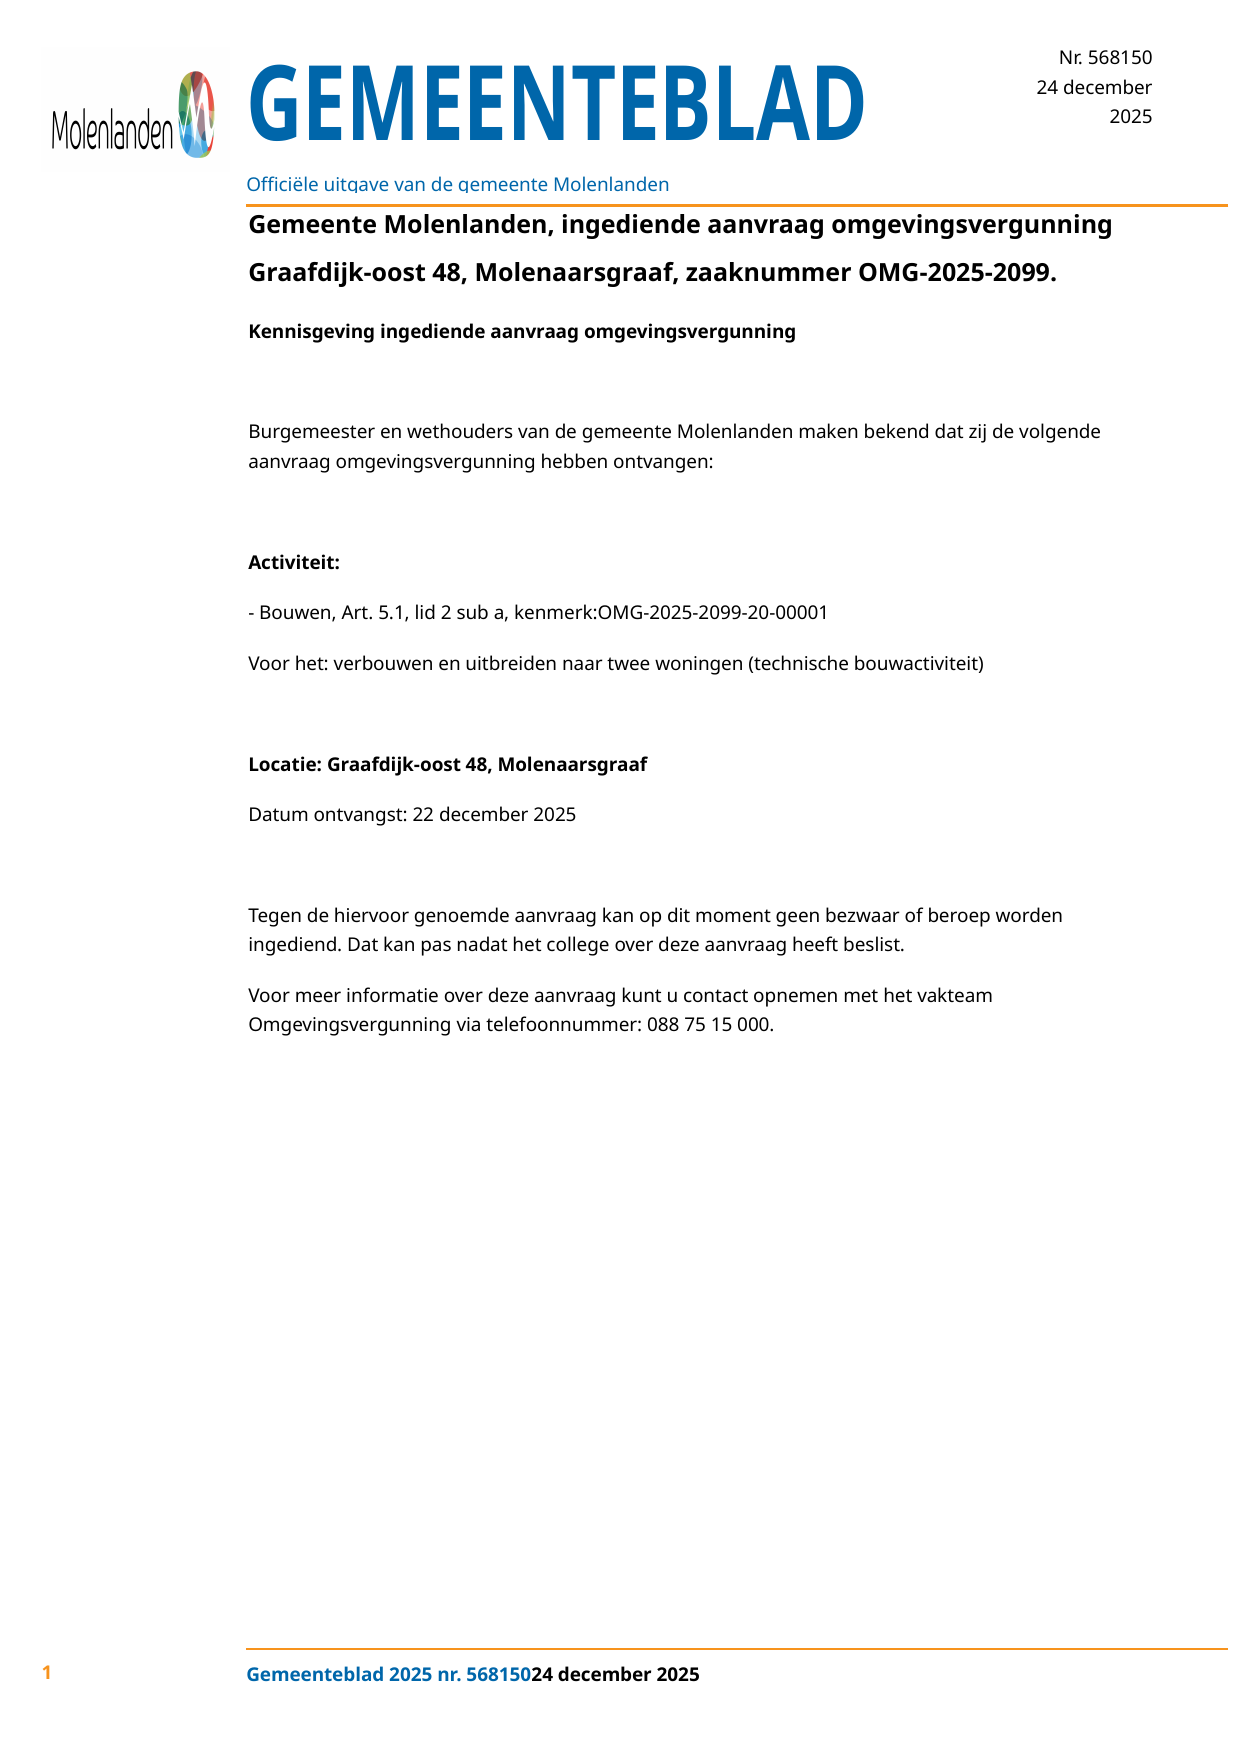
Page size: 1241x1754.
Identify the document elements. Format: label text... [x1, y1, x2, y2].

text Activiteit: [248, 549, 1152, 575]
text Voor het: verbouwen en uitbreiden naar twee woningen (technische bouwactiviteit) [248, 650, 1152, 676]
text Tegen de hiervoor genoemde aanvraag kan op dit moment geen bezwaar of beroep worden ingediend. Dat kan pas nadat het college over deze aanvraag heeft beslist. [248, 902, 1152, 957]
text Locatie: Graafdijk-oost 48, Molenaarsgraaf [248, 751, 1152, 777]
picture [41, 47, 231, 172]
text - Bouwen, Art. 5.1, lid 2 sub a, kenmerk:OMG-2025-2099-20-00001 [248, 599, 1152, 625]
text Voor meer informatie over deze aanvraag kunt u contact opnemen met het vakteam Omgevingsvergunning via telefoonnummer: 088 75 15 000. [248, 982, 1152, 1037]
text Gemeente Molenlanden, ingediende aanvraag omgevingsvergunning Graafdijk-oost 48, Molenaarsgraaf, zaaknummer OMG-2025-2099. [248, 207, 1152, 288]
text Burgemeester en wethouders van de gemeente Molenlanden maken bekend dat zij de volgende aanvraag omgevingsvergunning hebben ontvangen: [248, 419, 1152, 474]
text Kennisgeving ingediende aanvraag omgevingsvergunning [248, 318, 1152, 344]
text Datum ontvangst: 22 december 2025 [248, 801, 1152, 827]
